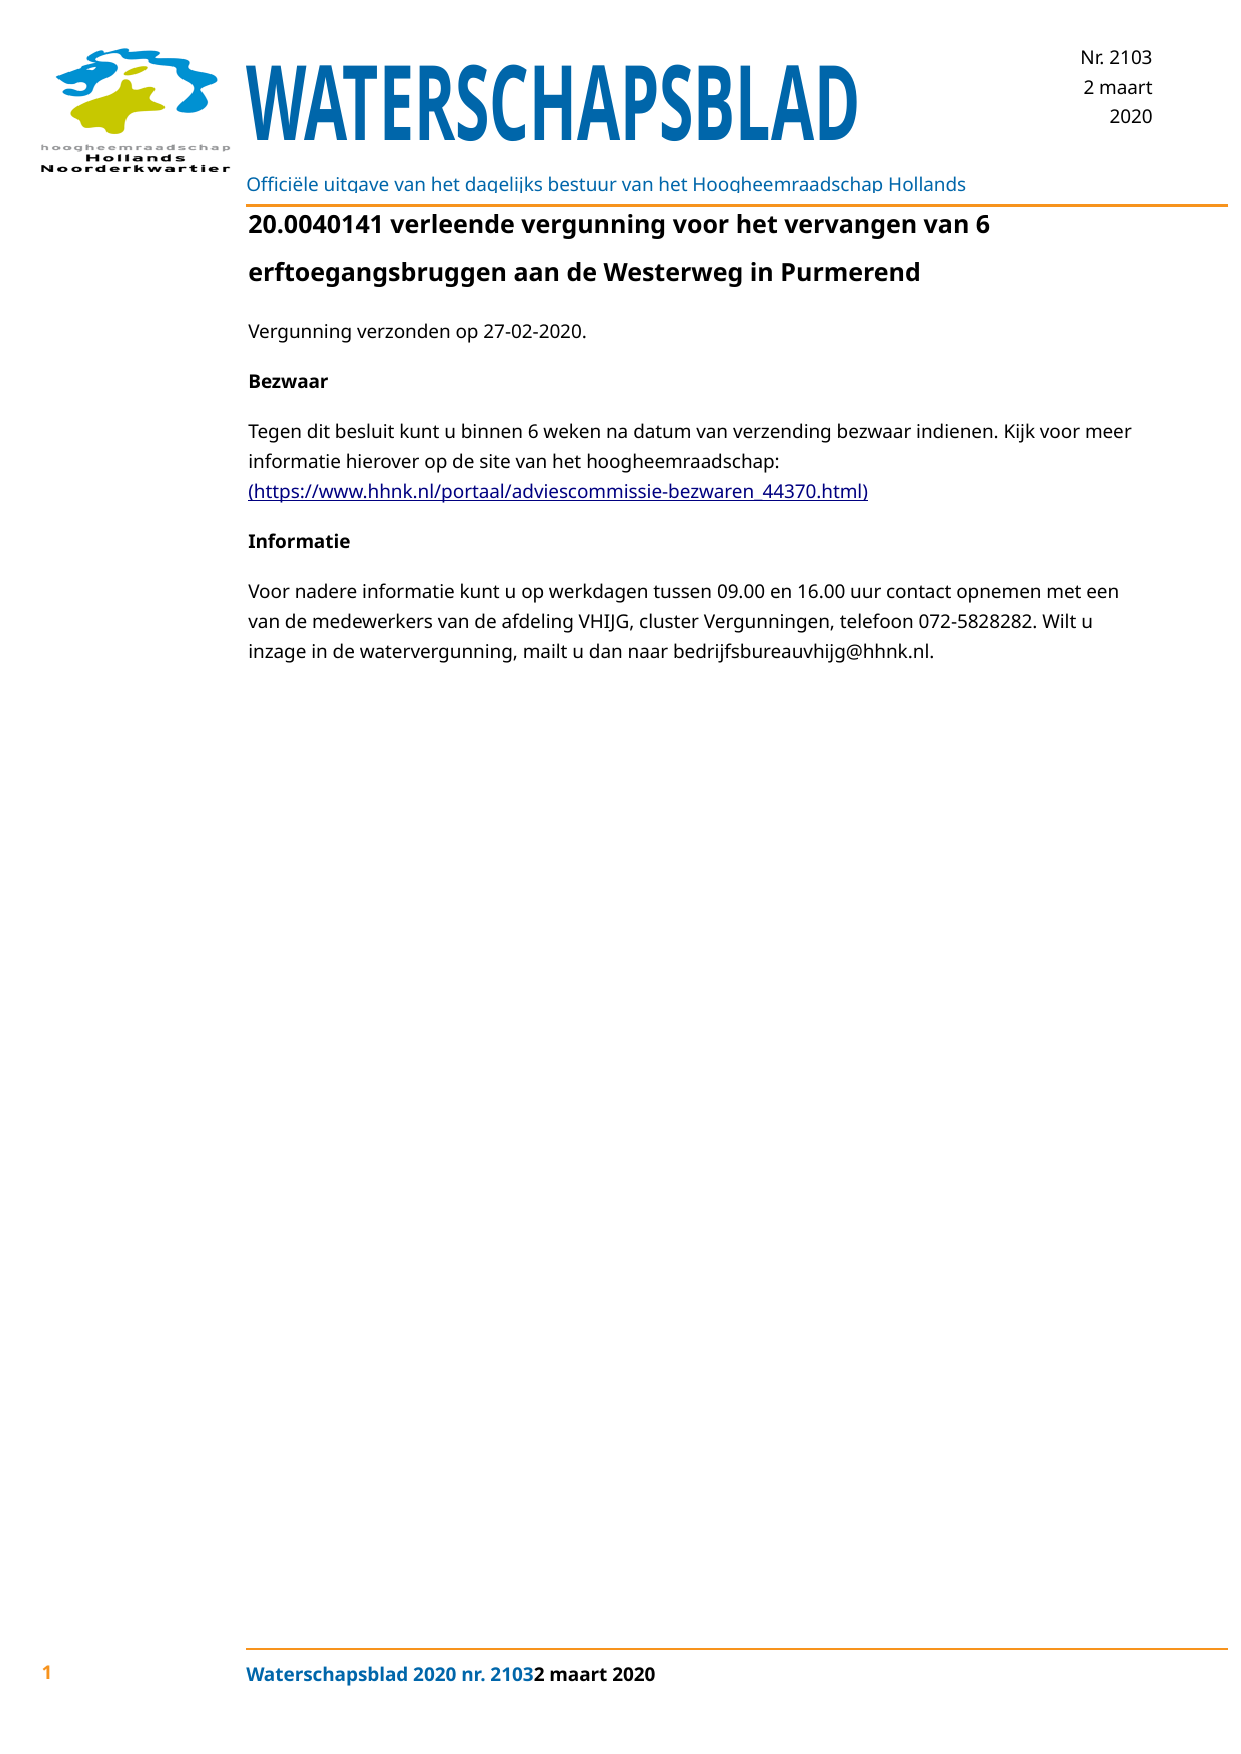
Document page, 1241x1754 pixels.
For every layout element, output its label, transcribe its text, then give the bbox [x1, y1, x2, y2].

text Vergunning verzonden op 27-02-2020. [248, 318, 1152, 344]
text Informatie [248, 528, 1152, 554]
text Tegen dit besluit kunt u binnen 6 weken na datum van verzending bezwaar indienen. Kijk voor meer informatie hierover op de site van het hoogheemraadschap: (https://www.hhnk.nl/portaal/adviescommissie-bezwaren_44370.html) [248, 419, 1152, 504]
text Voor nadere informatie kunt u op werkdagen tussen 09.00 en 16.00 uur contact opnemen met een van de medewerkers van de afdeling VHIJG, cluster Vergunningen, telefoon 072-5828282. Wilt u inzage in de watervergunning, mailt u dan naar bedrijfsbureauvhijg@hhnk.nl. [248, 579, 1152, 664]
text 20.0040141 verleende vergunning voor het vervangen van 6 erftoegangsbruggen aan de Westerweg in Purmerend [248, 207, 1152, 288]
picture [41, 47, 231, 172]
text Bezwaar [248, 368, 1152, 394]
